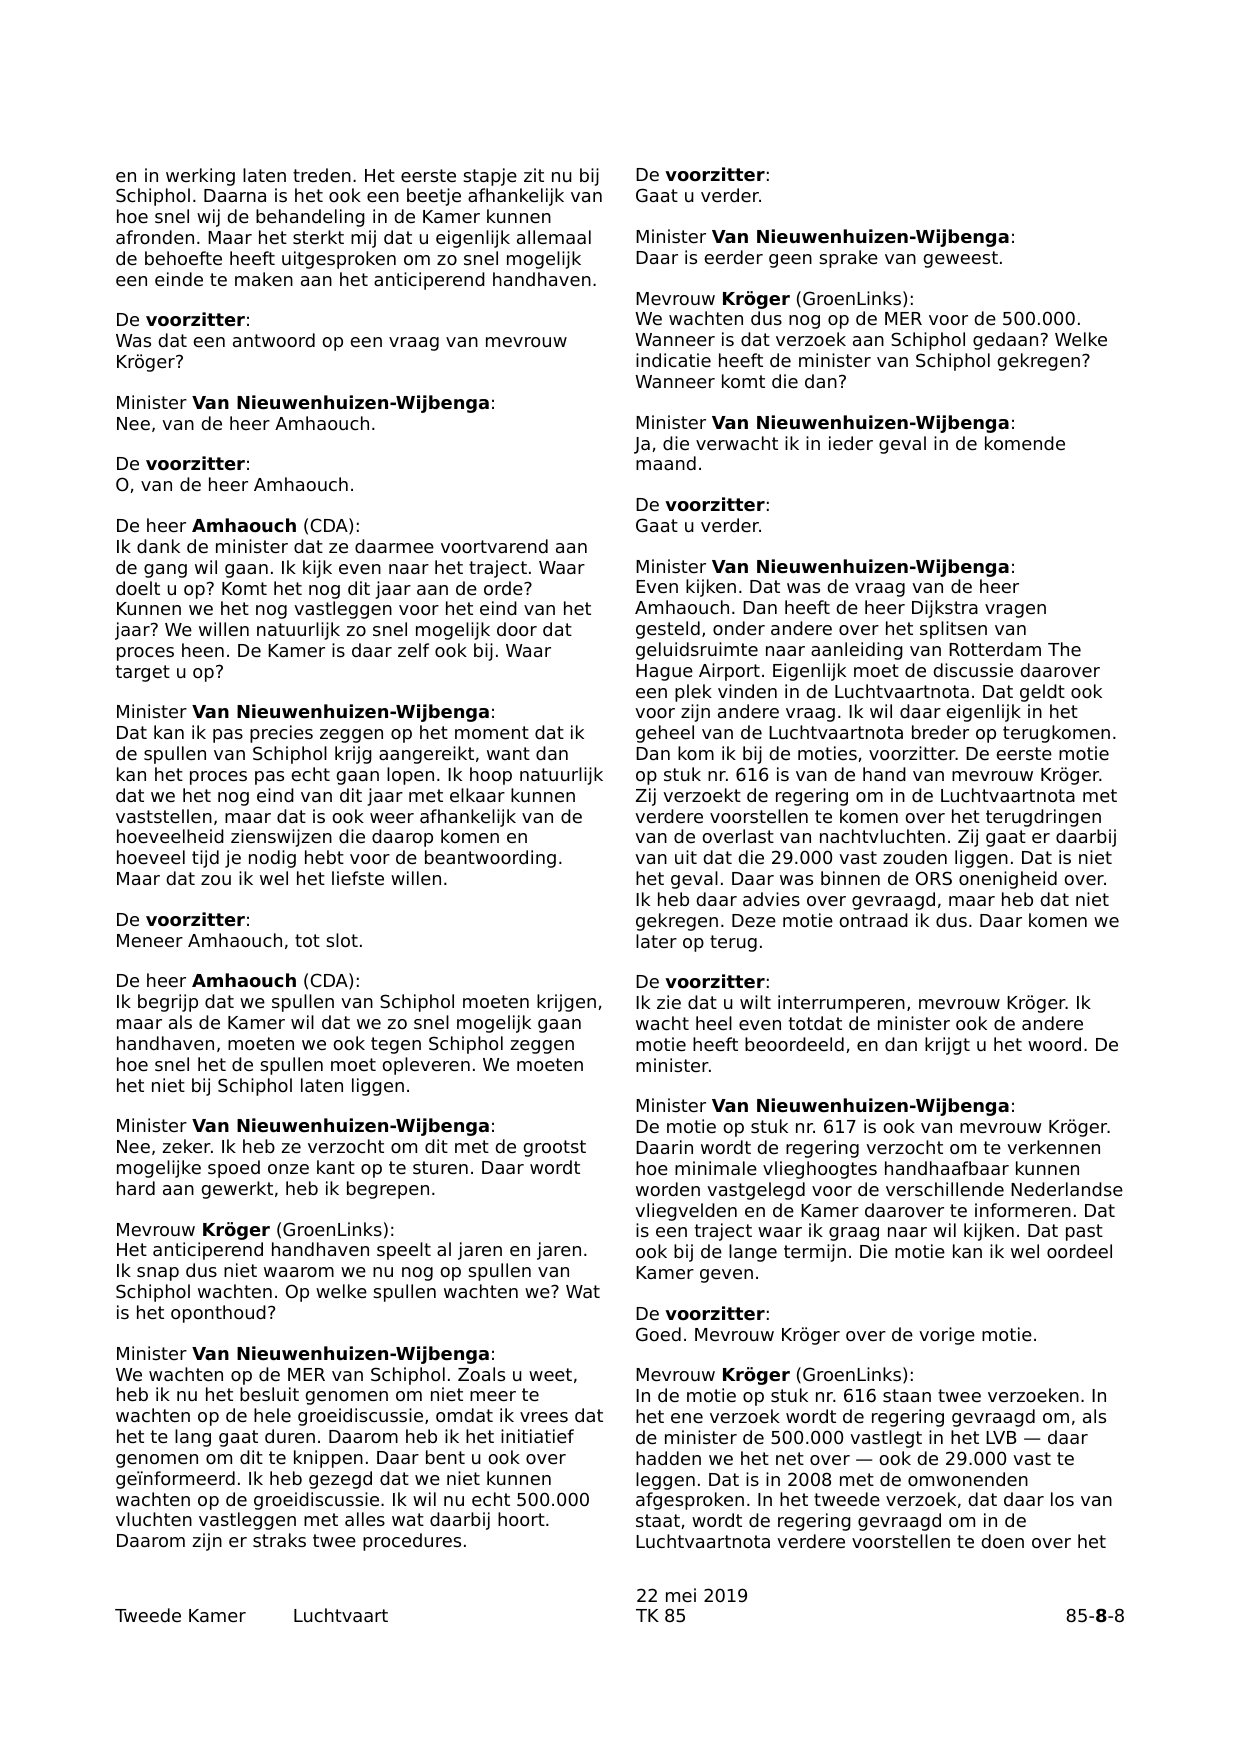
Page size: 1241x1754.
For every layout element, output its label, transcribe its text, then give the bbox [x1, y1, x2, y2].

text Even kijken. Dat was de vraag van de heer Amhaouch. Dan heeft de heer Dijkstra vragen gesteld, onder andere over het splitsen van geluidsruimte naar aanleiding van Rotterdam The Hague Airport. Eigenlijk moet de discussie daarover een plek vinden in de Luchtvaartnota. Dat geldt ook voor zijn andere vraag. Ik wil daar eigenlijk in het geheel van de Luchtvaartnota breder op terugkomen. [635, 577, 1125, 744]
text Minister Van Nieuwenhuizen-Wijbenga: [115, 702, 605, 723]
text Ik dank de minister dat ze daarmee voortvarend aan de gang wil gaan. Ik kijk even naar het traject. Waar doelt u op? Komt het nog dit jaar aan de orde? Kunnen we het nog vastleggen voor het eind van het jaar? We willen natuurlijk zo snel mogelijk door dat proces heen. De Kamer is daar zelf ook bij. Waar target u op? [115, 537, 605, 682]
text In de motie op stuk nr. 616 staan twee verzoeken. In het ene verzoek wordt de regering gevraagd om, als de minister de 500.000 vastlegt in het LVB — daar hadden we het net over — ook de 29.000 vast te leggen. Dat is in 2008 met de omwonenden afgesproken. In het tweede verzoek, dat daar los van staat, wordt de regering gevraagd om in de Luchtvaartnota verdere voorstellen te doen over het [635, 1386, 1125, 1553]
text Gaat u verder. [635, 186, 1125, 207]
text Mevrouw Kröger (GroenLinks): [115, 1219, 605, 1240]
text Nee, van de heer Amhaouch. [115, 413, 605, 434]
text De voorzitter: [635, 495, 1125, 516]
text De voorzitter: [635, 165, 1125, 186]
text Minister Van Nieuwenhuizen-Wijbenga: [635, 1096, 1125, 1117]
text De heer Amhaouch (CDA): [115, 516, 605, 537]
text Nee, zeker. Ik heb ze verzocht om dit met de grootst mogelijke spoed onze kant op te sturen. Daar wordt hard aan gewerkt, heb ik begrepen. [115, 1137, 605, 1199]
text en in werking laten treden. Het eerste stapje zit nu bij Schiphol. Daarna is het ook een beetje afhankelijk van hoe snel wij de behandeling in de Kamer kunnen afronden. Maar het sterkt mij dat u eigenlijk allemaal de behoefte heeft uitgesproken om zo snel mogelijk een einde te maken aan het anticiperend handhaven. [115, 165, 605, 290]
text Dat kan ik pas precies zeggen op het moment dat ik de spullen van Schiphol krijg aangereikt, want dan kan het proces pas echt gaan lopen. Ik hoop natuurlijk dat we het nog eind van dit jaar met elkaar kunnen vaststellen, maar dat is ook weer afhankelijk van de hoeveelheid zienswijzen die daarop komen en hoeveel tijd je nodig hebt voor de beantwoording. Maar dat zou ik wel het liefste willen. [115, 723, 605, 890]
text Minister Van Nieuwenhuizen-Wijbenga: [115, 393, 605, 413]
text De voorzitter: [115, 454, 605, 475]
text We wachten dus nog op de MER voor de 500.000. Wanneer is dat verzoek aan Schiphol gedaan? Welke indicatie heeft de minister van Schiphol gekregen? Wanneer komt die dan? [635, 309, 1125, 392]
text Mevrouw Kröger (GroenLinks): [635, 288, 1125, 309]
text De motie op stuk nr. 617 is ook van mevrouw Kröger. Daarin wordt de regering verzocht om te verkennen hoe minimale vlieghoogtes handhaafbaar kunnen worden vastgelegd voor de verschillende Nederlandse vliegvelden en de Kamer daarover te informeren. Dat is een traject waar ik graag naar wil kijken. Dat past ook bij de lange termijn. Die motie kan ik wel oordeel Kamer geven. [635, 1117, 1125, 1284]
text O, van de heer Amhaouch. [115, 475, 605, 496]
text Minister Van Nieuwenhuizen-Wijbenga: [635, 556, 1125, 577]
text De voorzitter: [635, 1304, 1125, 1324]
text Gaat u verder. [635, 516, 1125, 536]
text We wachten op de MER van Schiphol. Zoals u weet, heb ik nu het besluit genomen om niet meer te wachten op de hele groeidiscussie, omdat ik vrees dat het te lang gaat duren. Daarom heb ik het initiatief genomen om dit te knippen. Daar bent u ook over geïnformeerd. Ik heb gezegd dat we niet kunnen wachten op de groeidiscussie. Ik wil nu echt 500.000 vluchten vastleggen met alles wat daarbij hoort. Daarom zijn er straks twee procedures. [115, 1364, 605, 1552]
text Minister Van Nieuwenhuizen-Wijbenga: [115, 1116, 605, 1137]
text Minister Van Nieuwenhuizen-Wijbenga: [115, 1343, 605, 1364]
text Ja, die verwacht ik in ieder geval in de komende maand. [635, 433, 1125, 475]
text Dan kom ik bij de moties, voorzitter. De eerste motie op stuk nr. 616 is van de hand van mevrouw Kröger. Zij verzoekt de regering om in de Luchtvaartnota met verdere voorstellen te komen over het terugdringen van de overlast van nachtvluchten. Zij gaat er daarbij van uit dat die 29.000 vast zouden liggen. Dat is niet het geval. Daar was binnen de ORS onenigheid over. Ik heb daar advies over gevraagd, maar heb dat niet gekregen. Deze motie ontraad ik dus. Daar komen we later op terug. [635, 744, 1125, 952]
text Was dat een antwoord op een vraag van mevrouw Kröger? [115, 331, 605, 373]
text Het anticiperend handhaven speelt al jaren en jaren. Ik snap dus niet waarom we nu nog op spullen van Schiphol wachten. Op welke spullen wachten we? Wat is het oponthoud? [115, 1240, 605, 1323]
text De voorzitter: [635, 972, 1125, 993]
text Meneer Amhaouch, tot slot. [115, 931, 605, 951]
text Minister Van Nieuwenhuizen-Wijbenga: [635, 412, 1125, 433]
text De voorzitter: [115, 310, 605, 331]
text Ik begrijp dat we spullen van Schiphol moeten krijgen, maar als de Kamer wil dat we zo snel mogelijk gaan handhaven, moeten we ook tegen Schiphol zeggen hoe snel het de spullen moet opleveren. We moeten het niet bij Schiphol laten liggen. [115, 992, 605, 1096]
text Ik zie dat u wilt interrumperen, mevrouw Kröger. Ik wacht heel even totdat de minister ook de andere motie heeft beoordeeld, en dan krijgt u het woord. De minister. [635, 993, 1125, 1076]
text Minister Van Nieuwenhuizen-Wijbenga: [635, 227, 1125, 248]
text De heer Amhaouch (CDA): [115, 971, 605, 992]
text De voorzitter: [115, 910, 605, 931]
text Goed. Mevrouw Kröger over de vorige motie. [635, 1324, 1125, 1345]
text Mevrouw Kröger (GroenLinks): [635, 1365, 1125, 1386]
text Daar is eerder geen sprake van geweest. [635, 248, 1125, 268]
